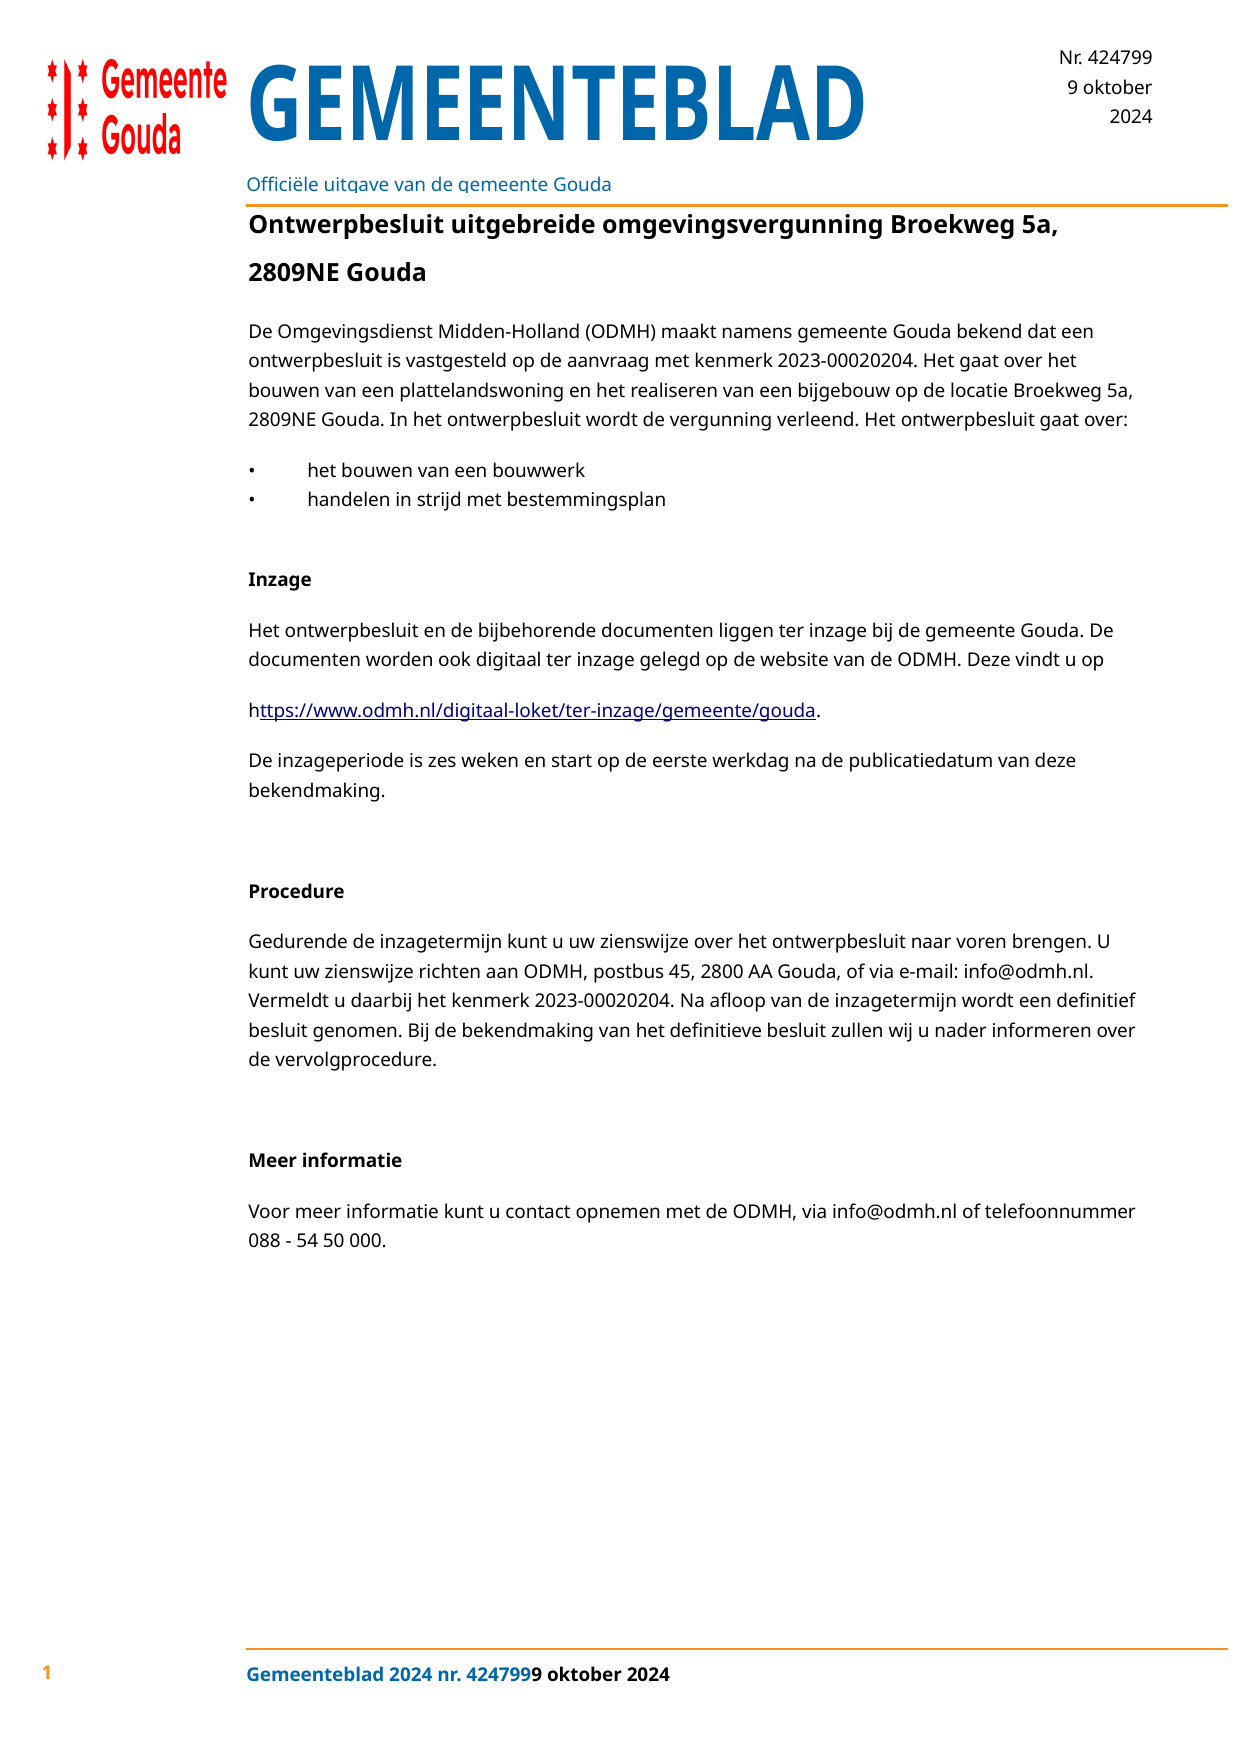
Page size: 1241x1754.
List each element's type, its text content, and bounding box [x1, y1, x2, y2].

text Gedurende de inzagetermijn kunt u uw zienswijze over het ontwerpbesluit naar voren brengen. U kunt uw zienswijze richten aan ODMH, postbus 45, 2800 AA Gouda, of via e-mail: info@odmh.nl. Vermeldt u daarbij het kenmerk 2023-00020204. Na afloop van de inzagetermijn wordt een definitief besluit genomen. Bij de bekendmaking van het definitieve besluit zullen wij u nader informeren over de vervolgprocedure. [248, 928, 1152, 1072]
text Ontwerpbesluit uitgebreide omgevingsvergunning Broekweg 5a, 2809NE Gouda [248, 207, 1152, 288]
text Inzage [248, 567, 1152, 592]
text https://www.odmh.nl/digitaal-loket/ter-inzage/gemeente/gouda. [248, 697, 1152, 723]
text Voor meer informatie kunt u contact opnemen met de ODMH, via info@odmh.nl of telefoonnummer 088 - 54 50 000. [248, 1198, 1152, 1253]
text Het ontwerpbesluit en de bijbehorende documenten liggen ter inzage bij de gemeente Gouda. De documenten worden ook digitaal ter inzage gelegd op de website van de ODMH. Deze vindt u op [248, 617, 1152, 672]
picture [41, 47, 231, 172]
list handelen in strijd met bestemmingsplan [248, 487, 1152, 512]
text De Omgevingsdienst Midden-Holland (ODMH) maakt namens gemeente Gouda bekend dat een ontwerpbesluit is vastgesteld op de aanvraag met kenmerk 2023-00020204. Het gaat over het bouwen van een plattelandswoning en het realiseren van een bijgebouw op de locatie Broekweg 5a, 2809NE Gouda. In het ontwerpbesluit wordt de vergunning verleend. Het ontwerpbesluit gaat over: [248, 318, 1152, 432]
text Meer informatie [248, 1147, 1152, 1173]
list het bouwen van een bouwwerk [248, 457, 1152, 483]
text Procedure [248, 878, 1152, 904]
text De inzageperiode is zes weken en start op de eerste werkdag na de publicatiedatum van deze bekendmaking. [248, 747, 1152, 803]
